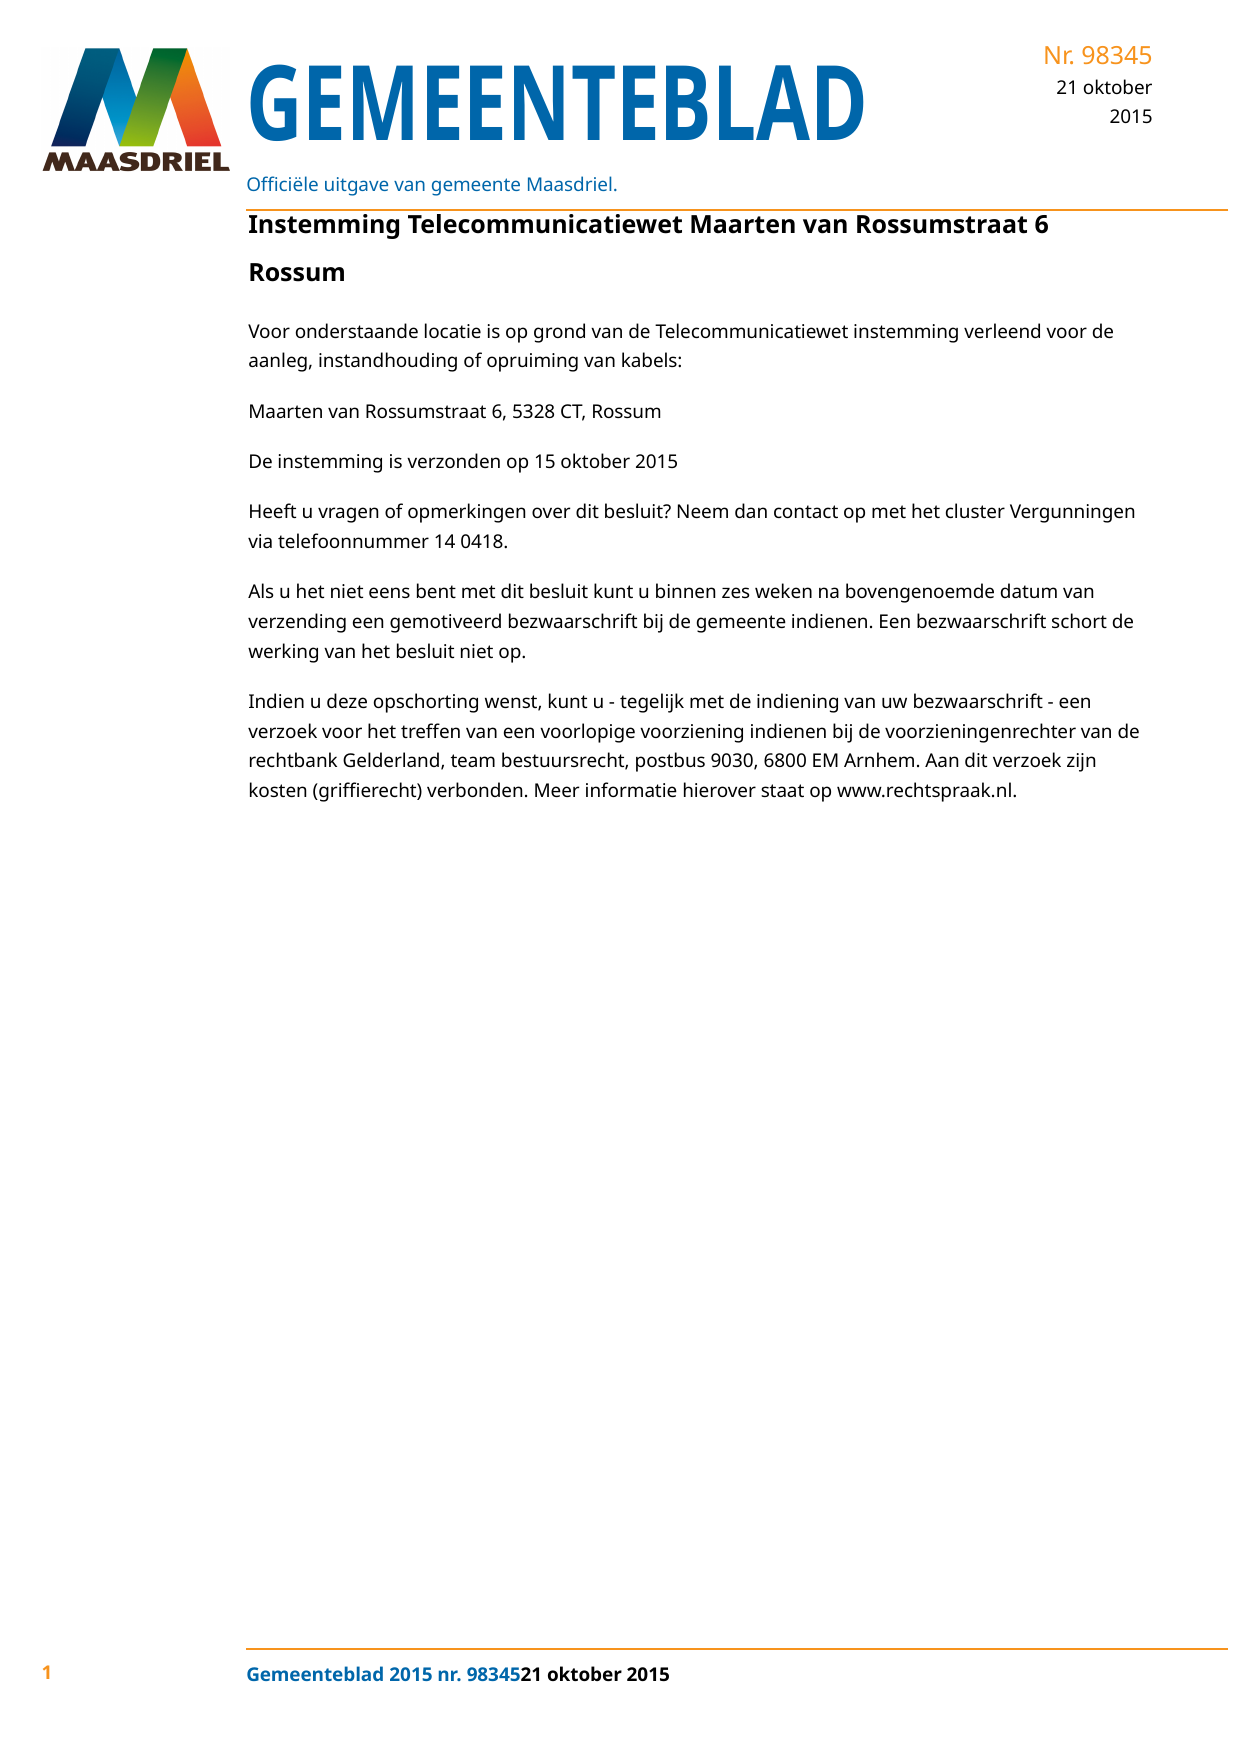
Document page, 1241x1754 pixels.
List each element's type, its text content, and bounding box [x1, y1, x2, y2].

text Als u het niet eens bent met dit besluit kunt u binnen zes weken na bovengenoemde datum van verzending een gemotiveerd bezwaarschrift bij de gemeente indienen. Een bezwaarschrift schort de werking van het besluit niet op. [248, 579, 1152, 664]
text Voor onderstaande locatie is op grond van de Telecommunicatiewet instemming verleend voor de aanleg, instandhouding of opruiming van kabels: [248, 318, 1152, 373]
text Instemming Telecommunicatiewet Maarten van Rossumstraat 6 Rossum [248, 211, 1152, 288]
text Heeft u vragen of opmerkingen over dit besluit? Neem dan contact op met het cluster Vergunningen via telefoonnummer 14 0418. [248, 499, 1152, 554]
picture [41, 47, 231, 172]
text De instemming is verzonden op 15 oktober 2015 [248, 448, 1152, 474]
text Maarten van Rossumstraat 6, 5328 CT, Rossum [248, 398, 1152, 424]
text Indien u deze opschorting wenst, kunt u - tegelijk met de indiening van uw bezwaarschrift - een verzoek voor het treffen van een voorlopige voorziening indienen bij de voorzieningenrechter van de rechtbank Gelderland, team bestuursrecht, postbus 9030, 6800 EM Arnhem. Aan dit verzoek zijn kosten (griffierecht) verbonden. Meer informatie hierover staat op www.rechtspraak.nl. [248, 688, 1152, 803]
